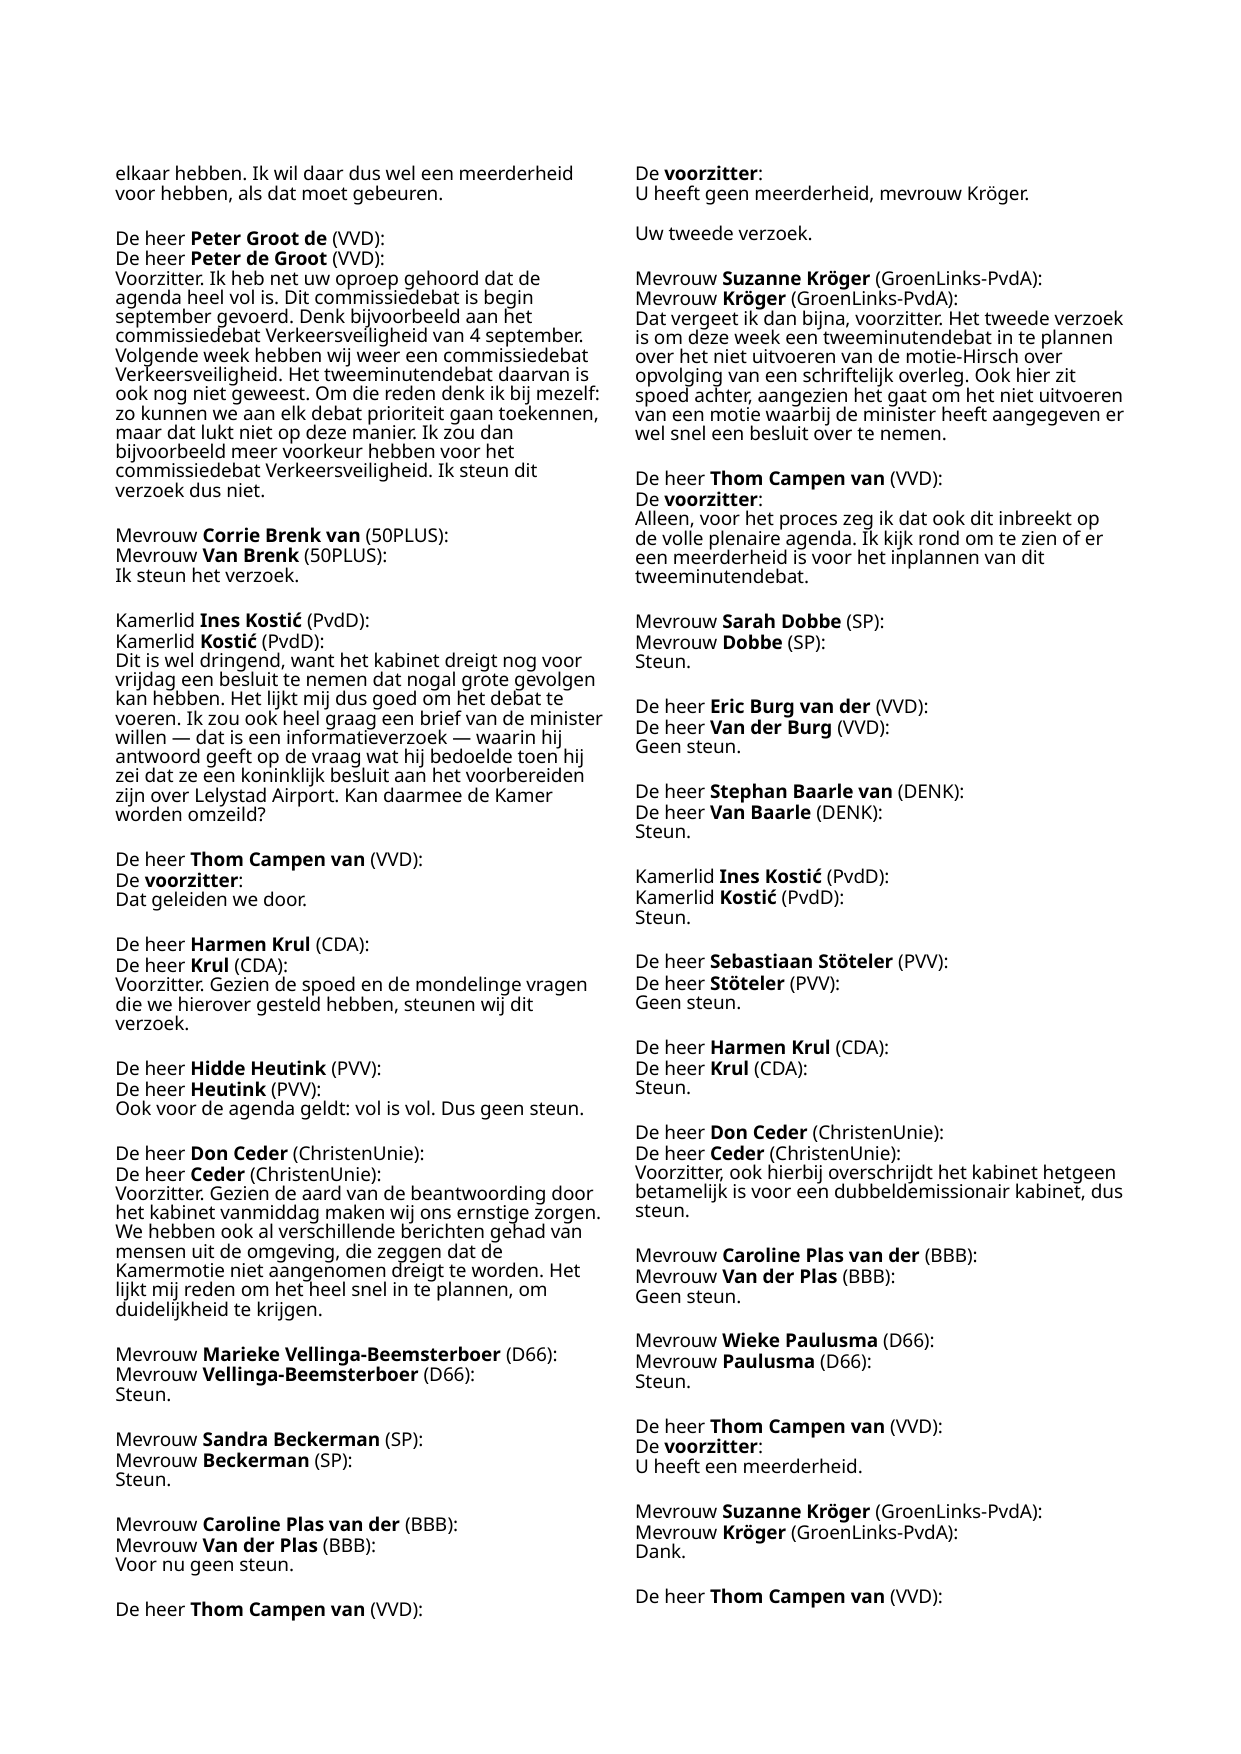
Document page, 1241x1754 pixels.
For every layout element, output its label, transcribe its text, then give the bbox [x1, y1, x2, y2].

text Alleen, voor het proces zeg ik dat ook dit inbreekt op de volle plenaire agenda. Ik kijk rond om te zien of er een meerderheid is voor het inplannen van dit tweeminutendebat. [635, 510, 1125, 587]
text Mevrouw Sarah Dobbe (SP): [635, 608, 1125, 634]
text De heer Peter de Groot (VVD): [115, 250, 605, 270]
text Kamerlid Ines Kostić (PvdD): [115, 607, 605, 633]
text Voorzitter. Ik heb net uw oproep gehoord dat de agenda heel vol is. Dit commissiedebat is begin september gevoerd. Denk bijvoorbeeld aan het commissiedebat Verkeersveiligheid van 4 september. Volgende week hebben wij weer een commissiedebat Verkeersveiligheid. Het tweeminutendebat daarvan is ook nog niet geweest. Om die reden denk ik bij mezelf: zo kunnen we aan elk debat prioriteit gaan toekennen, maar dat lukt niet op deze manier. Ik zou dan bijvoorbeeld meer voorkeur hebben voor het commissiedebat Verkeersveiligheid. Ik steun dit verzoek dus niet. [115, 270, 605, 501]
text De heer Harmen Krul (CDA): [115, 931, 605, 957]
text Mevrouw Dobbe (SP): [635, 634, 1125, 653]
text Voorzitter. Gezien de aard van de beantwoording door het kabinet vanmiddag maken wij ons ernstige zorgen. We hebben ook al verschillende berichten gehad van mensen uit de omgeving, die zeggen dat de Kamermotie niet aangenomen dreigt te worden. Het lijkt mij reden om het heel snel in te plannen, om duidelijkheid te krijgen. [115, 1185, 605, 1320]
text Ik steun het verzoek. [115, 567, 605, 586]
text De voorzitter: [635, 1438, 1125, 1458]
text Geen steun. [635, 1288, 1125, 1307]
text Mevrouw Suzanne Kröger (GroenLinks-PvdA): [635, 1498, 1125, 1524]
text Uw tweede verzoek. [635, 224, 1125, 244]
text Steun. [635, 653, 1125, 673]
text De heer Thom Campen van (VVD): [115, 1596, 605, 1622]
text De heer Stephan Baarle van (DENK): [635, 778, 1125, 804]
text Mevrouw Vellinga-Beemsterboer (D66): [115, 1366, 605, 1386]
text Steun. [635, 823, 1125, 843]
text Mevrouw Suzanne Kröger (GroenLinks-PvdA): [635, 265, 1125, 290]
text De heer Don Ceder (ChristenUnie): [635, 1119, 1125, 1145]
text Mevrouw Van der Plas (BBB): [635, 1268, 1125, 1288]
text Mevrouw Marieke Vellinga-Beemsterboer (D66): [115, 1341, 605, 1366]
text Steun. [635, 1079, 1125, 1098]
text Mevrouw Caroline Plas van der (BBB): [635, 1243, 1125, 1268]
text Mevrouw Kröger (GroenLinks-PvdA): [635, 1524, 1125, 1543]
text Geen steun. [635, 994, 1125, 1013]
text De voorzitter: [635, 165, 1125, 184]
text De heer Ceder (ChristenUnie): [635, 1145, 1125, 1164]
text De heer Van der Burg (VVD): [635, 719, 1125, 738]
text De heer Hidde Heutink (PVV): [115, 1055, 605, 1081]
text De heer Peter Groot de (VVD): [115, 225, 605, 250]
text Kamerlid Ines Kostić (PvdD): [635, 864, 1125, 889]
text De heer Don Ceder (ChristenUnie): [115, 1140, 605, 1166]
text Steun. [635, 1373, 1125, 1392]
text Mevrouw Corrie Brenk van (50PLUS): [115, 522, 605, 547]
text De heer Thom Campen van (VVD): [635, 465, 1125, 491]
text Dit is wel dringend, want het kabinet dreigt nog voor vrijdag een besluit te nemen dat nogal grote gevolgen kan hebben. Het lijkt mij dus goed om het debat te voeren. Ik zou ook heel graag een brief van de minister willen — dat is een informatieverzoek — waarin hij antwoord geeft op de vraag wat hij bedoelde toen hij zei dat ze een koninklijk besluit aan het voorbereiden zijn over Lelystad Airport. Kan daarmee de Kamer worden omzeild? [115, 652, 605, 825]
text De voorzitter: [635, 491, 1125, 510]
text Mevrouw Van der Plas (BBB): [115, 1537, 605, 1556]
text Voor nu geen steun. [115, 1556, 605, 1575]
text U heeft geen meerderheid, mevrouw Kröger. [635, 184, 1125, 204]
text Kamerlid Kostić (PvdD): [635, 889, 1125, 909]
text De heer Van Baarle (DENK): [635, 804, 1125, 823]
text Voorzitter. Gezien de spoed en de mondelinge vragen die we hierover gesteld hebben, steunen wij dit verzoek. [115, 976, 605, 1034]
text De heer Thom Campen van (VVD): [635, 1583, 1125, 1609]
text De heer Ceder (ChristenUnie): [115, 1166, 605, 1185]
text De heer Krul (CDA): [635, 1059, 1125, 1079]
text Dat geleiden we door. [115, 891, 605, 910]
text Ook voor de agenda geldt: vol is vol. Dus geen steun. [115, 1100, 605, 1119]
text Steun. [635, 909, 1125, 928]
text De voorzitter: [115, 872, 605, 891]
text De heer Harmen Krul (CDA): [635, 1034, 1125, 1059]
text Steun. [115, 1386, 605, 1405]
text Dat vergeet ik dan bijna, voorzitter. Het tweede verzoek is om deze week een tweeminutendebat in te plannen over het niet uitvoeren van de motie-Hirsch over opvolging van een schriftelijk overleg. Ook hier zit spoed achter, aangezien het gaat om het niet uitvoeren van een motie waarbij de minister heeft aangegeven er wel snel een besluit over te nemen. [635, 310, 1125, 444]
text Geen steun. [635, 738, 1125, 758]
text Dank. [635, 1543, 1125, 1562]
text De heer Sebastiaan Stöteler (PVV): [635, 949, 1125, 974]
text De heer Thom Campen van (VVD): [115, 846, 605, 872]
text De heer Eric Burg van der (VVD): [635, 693, 1125, 719]
text Voorzitter, ook hierbij overschrijdt het kabinet hetgeen betamelijk is voor een dubbeldemissionair kabinet, dus steun. [635, 1164, 1125, 1222]
text De heer Heutink (PVV): [115, 1081, 605, 1100]
text Mevrouw Wieke Paulusma (D66): [635, 1328, 1125, 1353]
text De heer Krul (CDA): [115, 957, 605, 976]
text Mevrouw Kröger (GroenLinks-PvdA): [635, 290, 1125, 310]
text Mevrouw Caroline Plas van der (BBB): [115, 1511, 605, 1537]
text De heer Stöteler (PVV): [635, 974, 1125, 994]
text Mevrouw Van Brenk (50PLUS): [115, 547, 605, 567]
text Mevrouw Paulusma (D66): [635, 1353, 1125, 1373]
text U heeft een meerderheid. [635, 1458, 1125, 1477]
text De heer Thom Campen van (VVD): [635, 1413, 1125, 1438]
text Mevrouw Sandra Beckerman (SP): [115, 1426, 605, 1452]
text Steun. [115, 1471, 605, 1490]
text elkaar hebben. Ik wil daar dus wel een meerderheid voor hebben, als dat moet gebeuren. [115, 165, 605, 204]
text Mevrouw Beckerman (SP): [115, 1452, 605, 1471]
text Kamerlid Kostić (PvdD): [115, 633, 605, 652]
